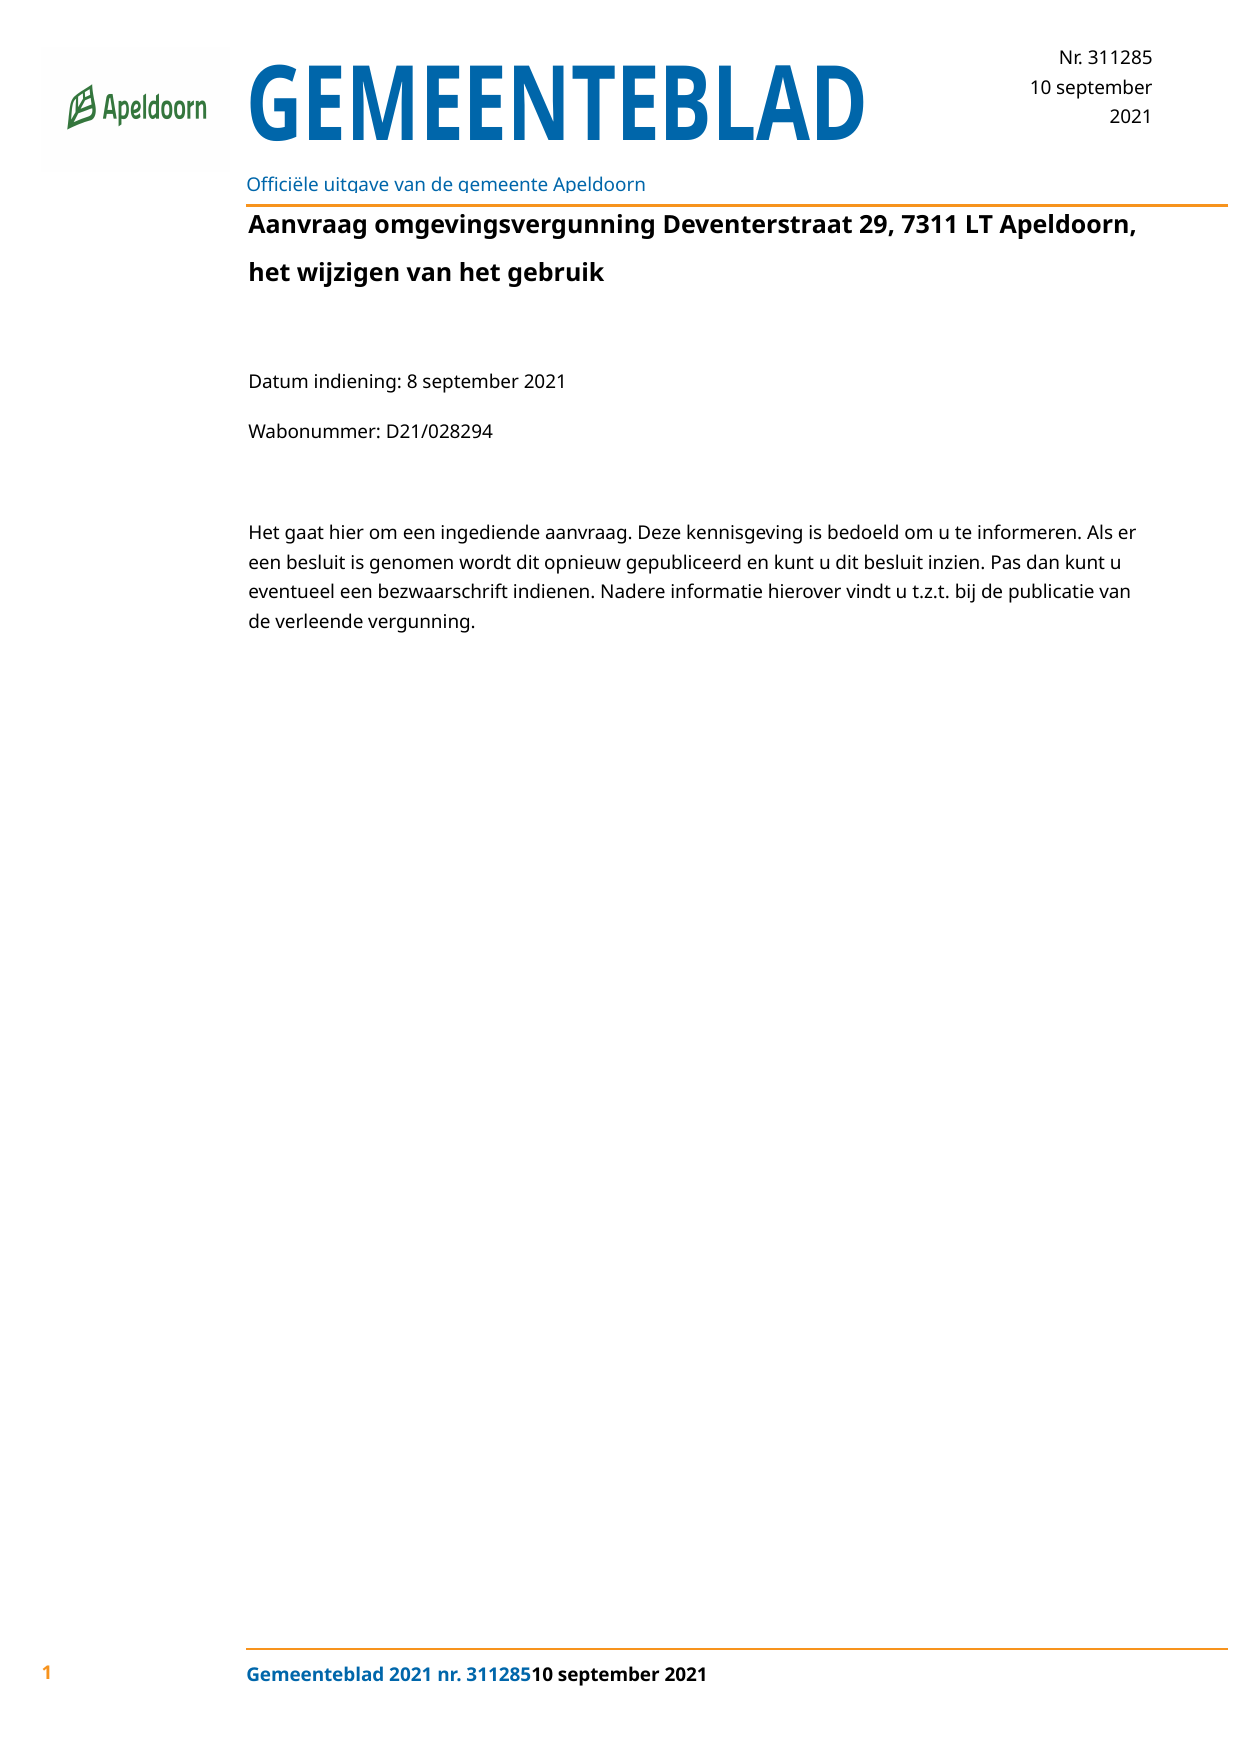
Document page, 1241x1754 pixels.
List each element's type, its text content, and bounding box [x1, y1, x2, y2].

picture [41, 47, 231, 172]
text Aanvraag omgevingsvergunning Deventerstraat 29, 7311 LT Apeldoorn, het wijzigen van het gebruik [248, 207, 1152, 288]
text Wabonummer: D21/028294 [248, 419, 1152, 444]
text Datum indiening: 8 september 2021 [248, 368, 1152, 394]
text Het gaat hier om een ingediende aanvraag. Deze kennisgeving is bedoeld om u te informeren. Als er een besluit is genomen wordt dit opnieuw gepubliceerd en kunt u dit besluit inzien. Pas dan kunt u eventueel een bezwaarschrift indienen. Nadere informatie hierover vindt u t.z.t. bij de publicatie van de verleende vergunning. [248, 519, 1152, 634]
